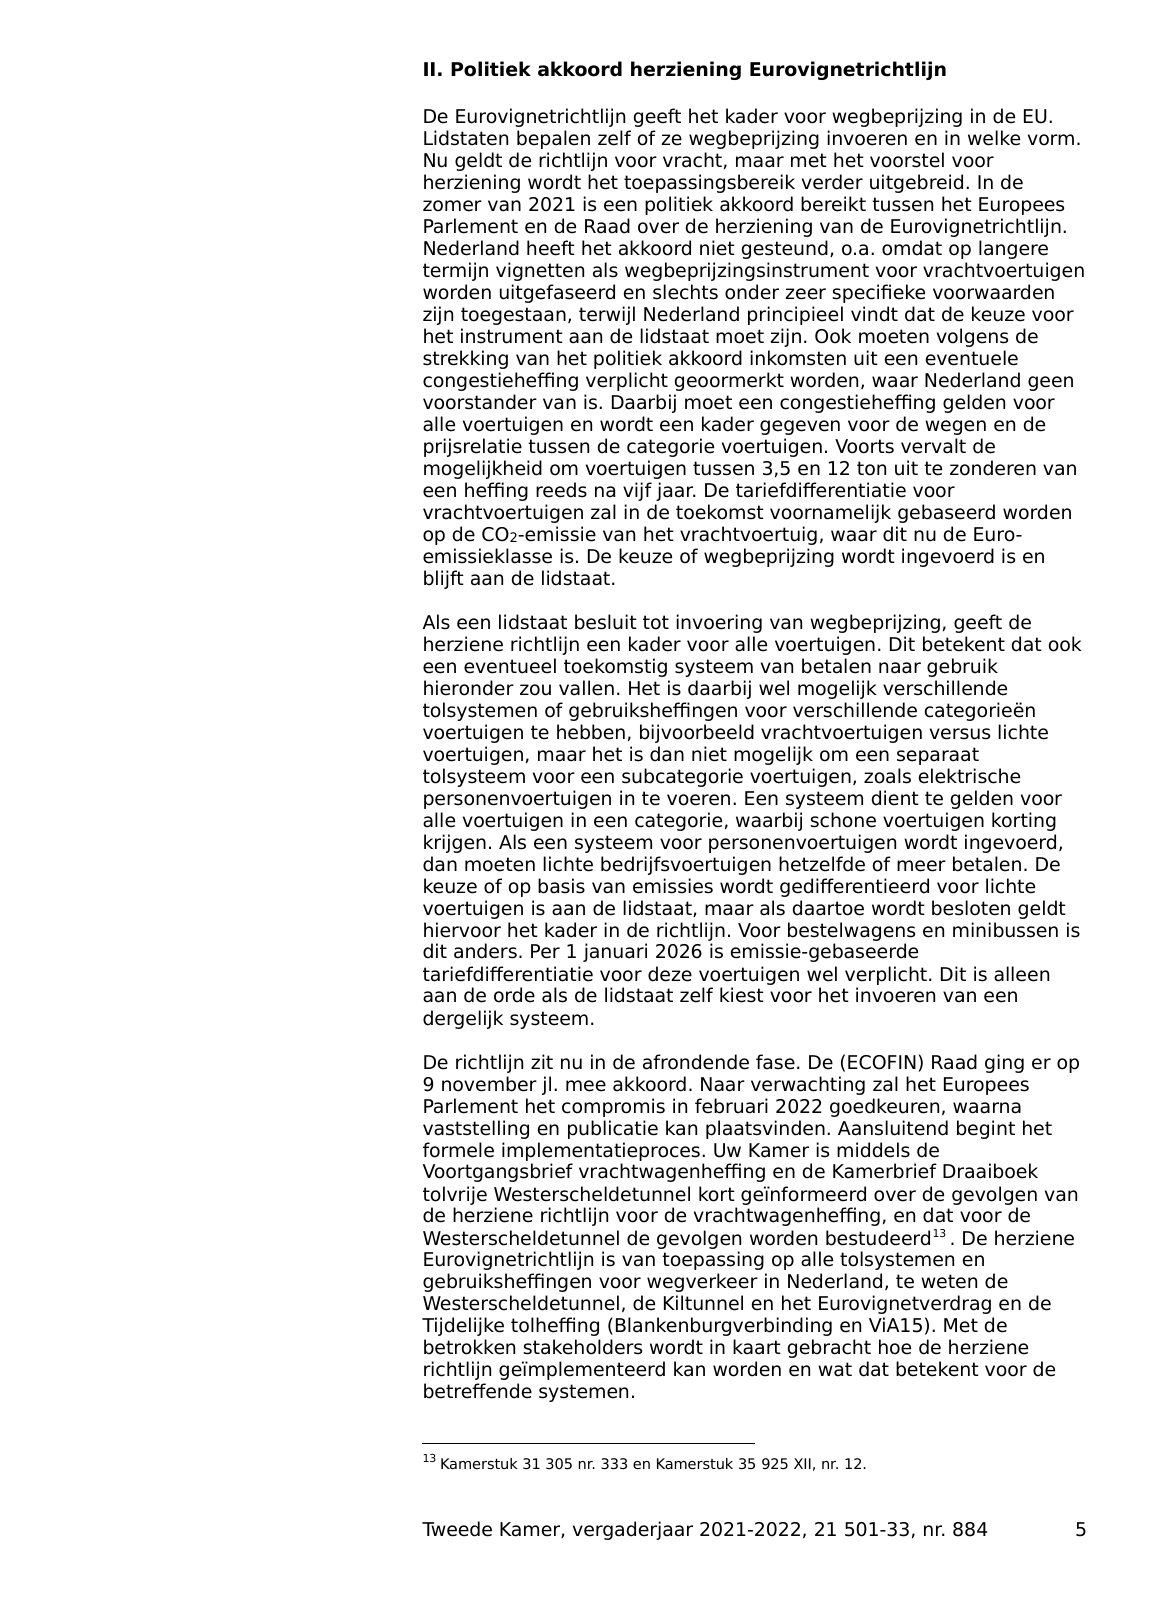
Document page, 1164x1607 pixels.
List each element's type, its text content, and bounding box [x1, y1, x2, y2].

text Als een lidstaat besluit tot invoering van wegbeprijzing, geeft de herziene richtlijn een kader voor alle voertuigen. Dit betekent dat ook een eventueel toekomstig systeem van betalen naar gebruik hieronder zou vallen. Het is daarbij wel mogelijk verschillende tolsystemen of gebruiksheffingen voor verschillende categorieën voertuigen te hebben, bijvoorbeeld vrachtvoertuigen versus lichte voertuigen, maar het is dan niet mogelijk om een separaat tolsysteem voor een subcategorie voertuigen, zoals elektrische personenvoertuigen in te voeren. Een systeem dient te gelden voor alle voertuigen in een categorie, waarbij schone voertuigen korting krijgen. Als een systeem voor personenvoertuigen wordt ingevoerd, dan moeten lichte bedrijfsvoertuigen hetzelfde of meer betalen. De keuze of op basis van emissies wordt gedifferentieerd voor lichte voertuigen is aan de lidstaat, maar als daartoe wordt besloten geldt hiervoor het kader in de richtlijn. Voor bestelwagens en minibussen is dit anders. Per 1 januari 2026 is emissie-gebaseerde tariefdifferentiatie voor deze voertuigen wel verplicht. Dit is alleen aan de orde als de lidstaat zelf kiest voor het invoeren van een dergelijk systeem. [422, 612, 1087, 1029]
text De richtlijn zit nu in de afrondende fase. De (ECOFIN) Raad ging er op 9 november jl. mee akkoord. Naar verwachting zal het Europees Parlement het compromis in februari 2022 goedkeuren, waarna vaststelling en publicatie kan plaatsvinden. Aansluitend begint het formele implementatieproces. Uw Kamer is middels de Voortgangsbrief vrachtwagenheffing en de Kamerbrief Draaiboek tolvrije Westerscheldetunnel kort geïnformeerd over de gevolgen van de herziene richtlijn voor de vrachtwagenheffing, en dat voor de Westerscheldetunnel de gevolgen worden bestudeerd. De herziene Eurovignetrichtlijn is van toepassing op alle tolsystemen en gebruiksheffingen voor wegverkeer in Nederland, te weten de Westerscheldetunnel, de Kiltunnel en het Eurovignetverdrag en de Tijdelijke tolheffing (Blankenburgverbinding en ViA15). Met de betrokken stakeholders wordt in kaart gebracht hoe de herziene richtlijn geïmplementeerd kan worden en wat dat betekent voor de betreffende systemen. [422, 1052, 1087, 1403]
text Kamerstuk 31 305 nr. 333 en Kamerstuk 35 925 XII, nr. 12. [422, 1452, 1087, 1474]
subtitle II. Politiek akkoord herziening Eurovignetrichtlijn [422, 59, 1087, 81]
text De Eurovignetrichtlijn geeft het kader voor wegbeprijzing in de EU. Lidstaten bepalen zelf of ze wegbeprijzing invoeren en in welke vorm. Nu geldt de richtlijn voor vracht, maar met het voorstel voor herziening wordt het toepassingsbereik verder uitgebreid. In de zomer van 2021 is een politiek akkoord bereikt tussen het Europees Parlement en de Raad over de herziening van de Eurovignetrichtlijn. Nederland heeft het akkoord niet gesteund, o.a. omdat op langere termijn vignetten als wegbeprijzingsinstrument voor vrachtvoertuigen worden uitgefaseerd en slechts onder zeer specifieke voorwaarden zijn toegestaan, terwijl Nederland principieel vindt dat de keuze voor het instrument aan de lidstaat moet zijn. Ook moeten volgens de strekking van het politiek akkoord inkomsten uit een eventuele congestieheffing verplicht geoormerkt worden, waar Nederland geen voorstander van is. Daarbij moet een congestieheffing gelden voor alle voertuigen en wordt een kader gegeven voor de wegen en de prijsrelatie tussen de categorie voertuigen. Voorts vervalt de mogelijkheid om voertuigen tussen 3,5 en 12 ton uit te zonderen van een heffing reeds na vijf jaar. De tariefdifferentiatie voor vrachtvoertuigen zal in de toekomst voornamelijk gebaseerd worden op de CO2-emissie van het vrachtvoertuig, waar dit nu de Euro-emissieklasse is. De keuze of wegbeprijzing wordt ingevoerd is en blijft aan de lidstaat. [422, 106, 1087, 589]
